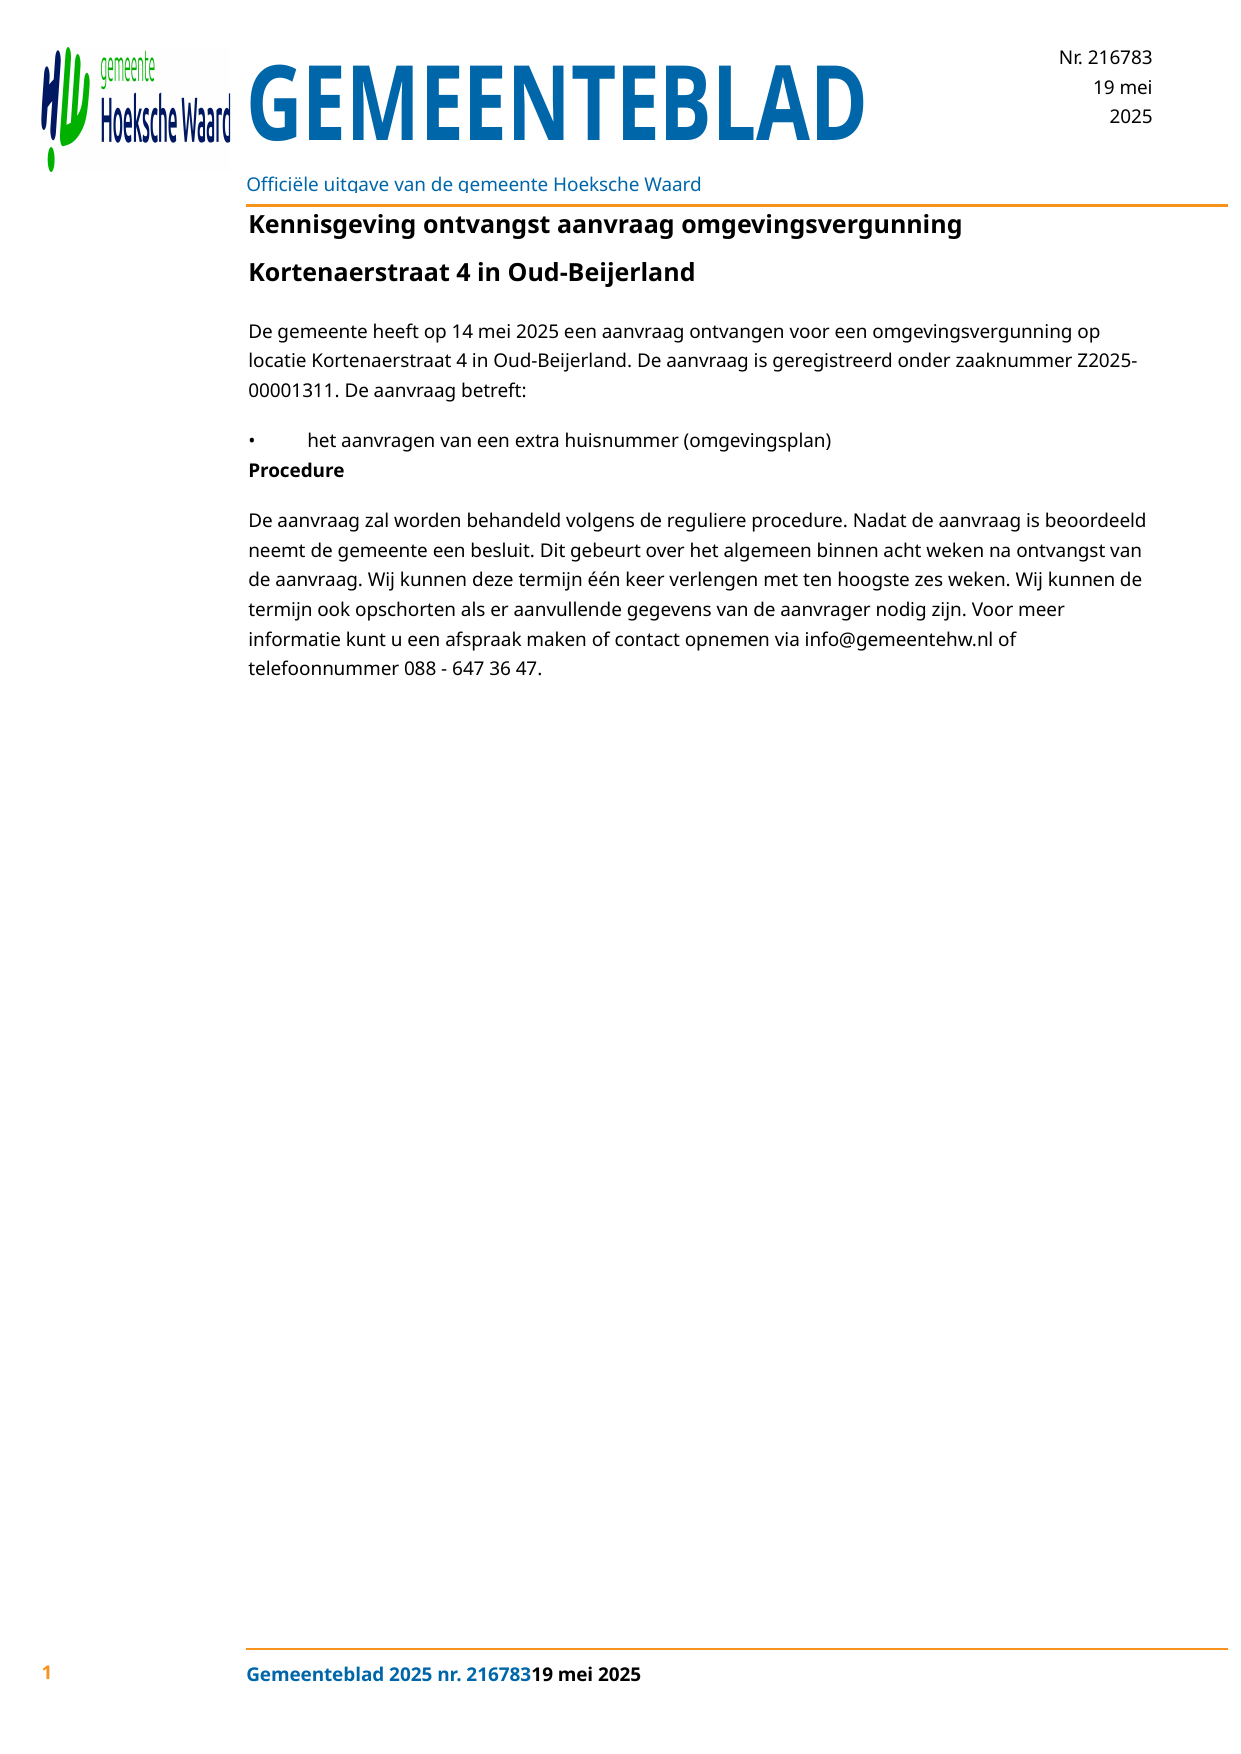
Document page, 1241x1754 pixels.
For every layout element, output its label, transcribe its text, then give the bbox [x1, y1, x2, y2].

text Kennisgeving ontvangst aanvraag omgevingsvergunning Kortenaerstraat 4 in Oud-Beijerland [248, 207, 1152, 288]
text De aanvraag zal worden behandeld volgens de reguliere procedure. Nadat de aanvraag is beoordeeld neemt de gemeente een besluit. Dit gebeurt over het algemeen binnen acht weken na ontvangst van de aanvraag. Wij kunnen deze termijn één keer verlengen met ten hoogste zes weken. Wij kunnen de termijn ook opschorten als er aanvullende gegevens van de aanvrager nodig zijn. Voor meer informatie kunt u een afspraak maken of contact opnemen via info@gemeentehw.nl of telefoonnummer 088 - 647 36 47. [248, 507, 1152, 681]
picture [41, 47, 231, 172]
text Procedure [248, 457, 1152, 483]
text De gemeente heeft op 14 mei 2025 een aanvraag ontvangen voor een omgevingsvergunning op locatie Kortenaerstraat 4 in Oud-Beijerland. De aanvraag is geregistreerd onder zaaknummer Z2025-00001311. De aanvraag betreft: [248, 318, 1152, 403]
list het aanvragen van een extra huisnummer (omgevingsplan) [248, 427, 1152, 453]
